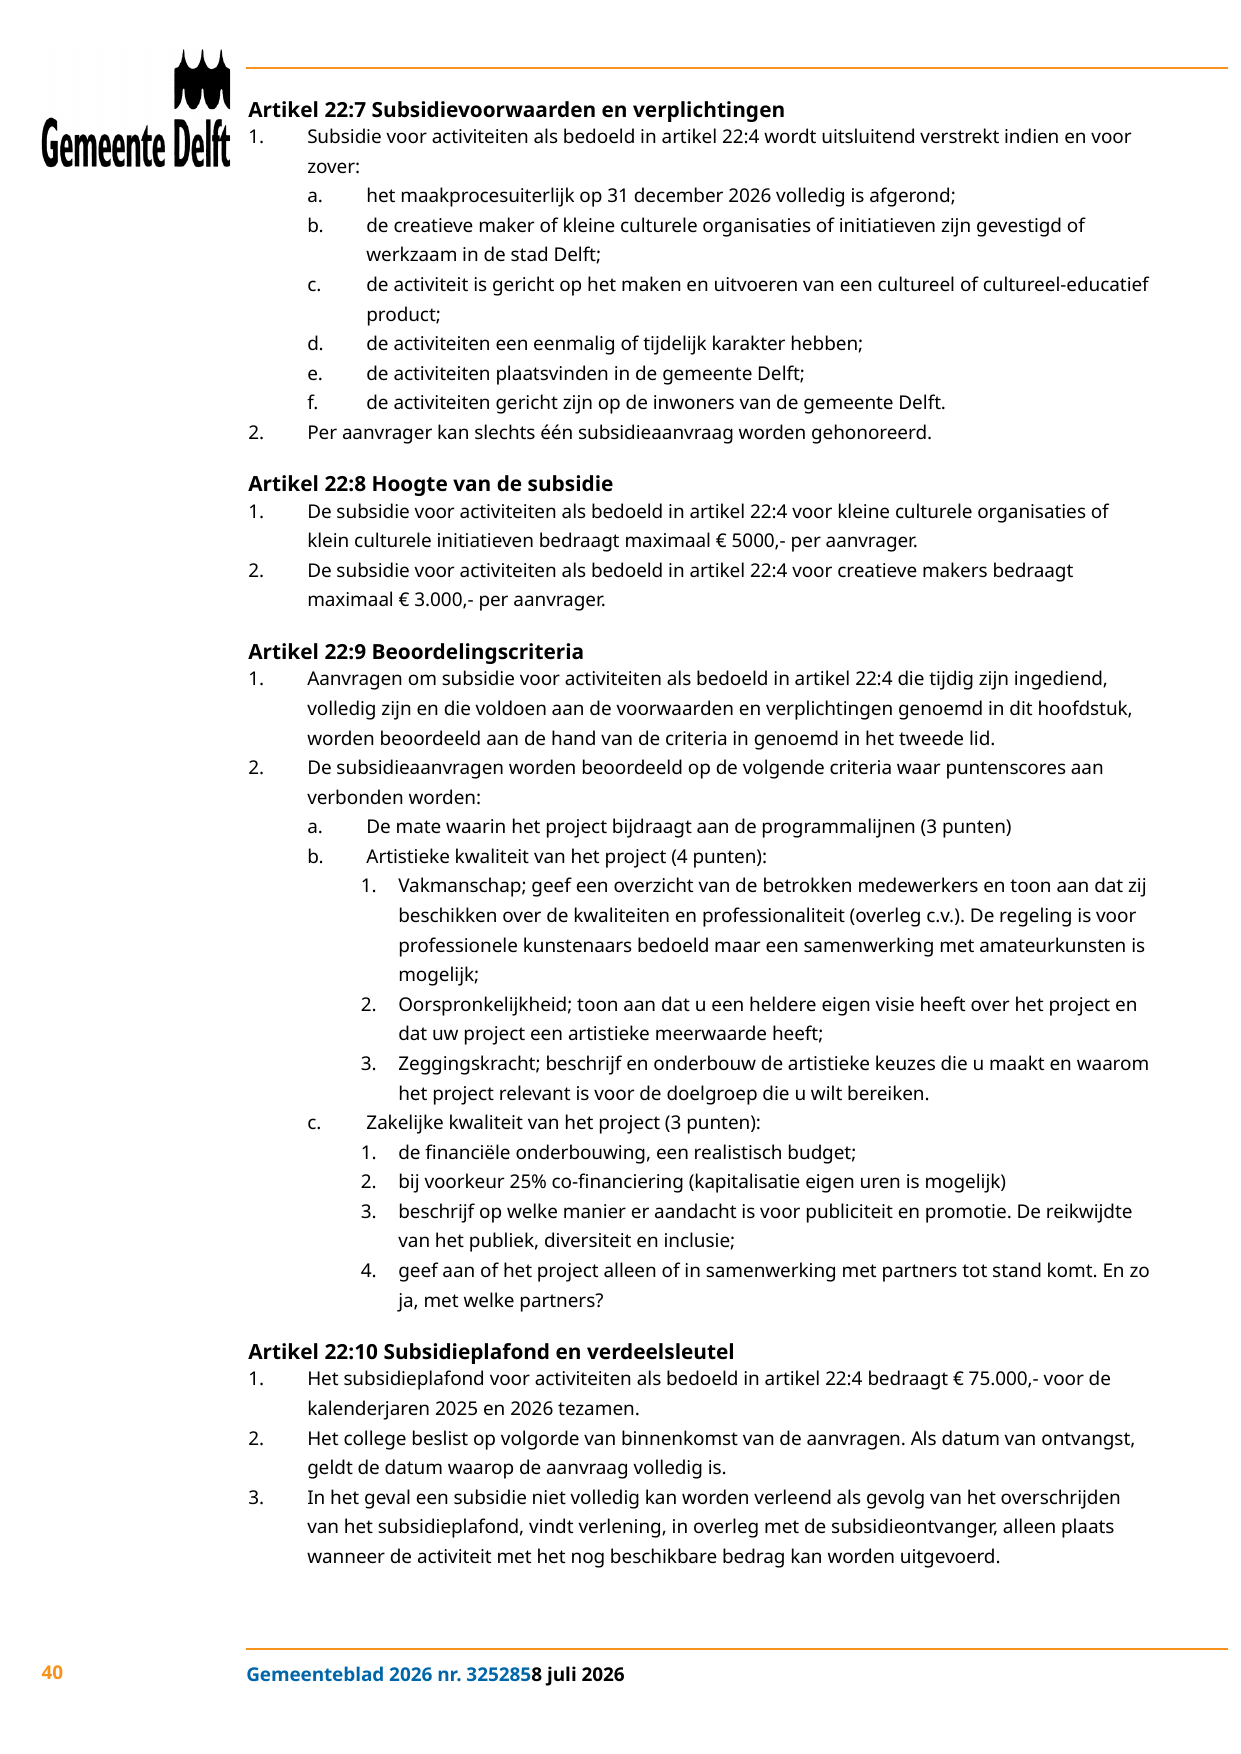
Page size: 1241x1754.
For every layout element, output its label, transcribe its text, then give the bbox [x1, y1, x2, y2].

list de activiteiten gericht zijn op de inwoners van de gemeente Delft. [307, 389, 1152, 415]
list Zeggingskracht; beschrijf en onderbouw de artistieke keuzes die u maakt en waarom het project relevant is voor de doelgroep die u wilt bereiken. [361, 1050, 1152, 1105]
list de financiële onderbouwing, een realistisch budget; [361, 1139, 1152, 1164]
list De mate waarin het project bijdraagt aan de programmalijnen (3 punten) [307, 813, 1152, 839]
list Aanvragen om subsidie voor activiteiten als bedoeld in artikel 22:4 die tijdig zijn ingediend, volledig zijn en die voldoen aan de voorwaarden en verplichtingen genoemd in dit hoofdstuk, worden beoordeeld aan de hand van de criteria in genoemd in het tweede lid. [248, 666, 1152, 750]
text Artikel 22:7 Subsidievoorwaarden en verplichtingen [248, 95, 1152, 123]
text Artikel 22:9 Beoordelingscriteria [248, 637, 1152, 666]
list Het college beslist op volgorde van binnenkomst van de aanvragen. Als datum van ontvangst, geldt de datum waarop de aanvraag volledig is. [248, 1425, 1152, 1480]
list De subsidie voor activiteiten als bedoeld in artikel 22:4 voor creatieve makers bedraagt maximaal € 3.000,- per aanvrager. [248, 557, 1152, 612]
text Artikel 22:8 Hoogte van de subsidie [248, 469, 1152, 498]
picture [41, 47, 231, 172]
list de activiteiten een eenmalig of tijdelijk karakter hebben; [307, 330, 1152, 356]
list bij voorkeur 25% co-financiering (kapitalisatie eigen uren is mogelijk) [361, 1168, 1152, 1194]
list De subsidie voor activiteiten als bedoeld in artikel 22:4 voor kleine culturele organisaties of klein culturele initiatieven bedraagt maximaal € 5000,- per aanvrager. [248, 498, 1152, 553]
list beschrijf op welke manier er aandacht is voor publiciteit en promotie. De reikwijdte van het publiek, diversiteit en inclusie; [361, 1198, 1152, 1253]
list Zakelijke kwaliteit van het project (3 punten): [307, 1109, 1152, 1135]
list De subsidieaanvragen worden beoordeeld op de volgende criteria waar puntenscores aan verbonden worden: [248, 754, 1152, 809]
list Het subsidieplafond voor activiteiten als bedoeld in artikel 22:4 bedraagt € 75.000,- voor de kalenderjaren 2025 en 2026 tezamen. [248, 1366, 1152, 1421]
list Subsidie voor activiteiten als bedoeld in artikel 22:4 wordt uitsluitend verstrekt indien en voor zover: [248, 123, 1152, 178]
list Per aanvrager kan slechts één subsidieaanvraag worden gehonoreerd. [248, 419, 1152, 445]
list de activiteit is gericht op het maken en uitvoeren van een cultureel of cultureel-educatief product; [307, 271, 1152, 326]
list In het geval een subsidie niet volledig kan worden verleend als gevolg van het overschrijden van het subsidieplafond, vindt verlening, in overleg met de subsidieontvanger, alleen plaats wanneer de activiteit met het nog beschikbare bedrag kan worden uitgevoerd. [248, 1484, 1152, 1569]
text Artikel 22:10 Subsidieplafond en verdeelsleutel [248, 1337, 1152, 1366]
list het maakprocesuiterlijk op 31 december 2026 volledig is afgerond; [307, 182, 1152, 208]
list Oorspronkelijkheid; toon aan dat u een heldere eigen visie heeft over het project en dat uw project een artistieke meerwaarde heeft; [361, 991, 1152, 1046]
list Vakmanschap; geef een overzicht van de betrokken medewerkers en toon aan dat zij beschikken over de kwaliteiten en professionaliteit (overleg c.v.). De regeling is voor professionele kunstenaars bedoeld maar een samenwerking met amateurkunsten is mogelijk; [361, 873, 1152, 987]
list Artistieke kwaliteit van het project (4 punten): [307, 843, 1152, 869]
list de creatieve maker of kleine culturele organisaties of initiatieven zijn gevestigd of werkzaam in de stad Delft; [307, 212, 1152, 267]
list de activiteiten plaatsvinden in de gemeente Delft; [307, 360, 1152, 386]
list geef aan of het project alleen of in samenwerking met partners tot stand komt. En zo ja, met welke partners? [361, 1257, 1152, 1312]
